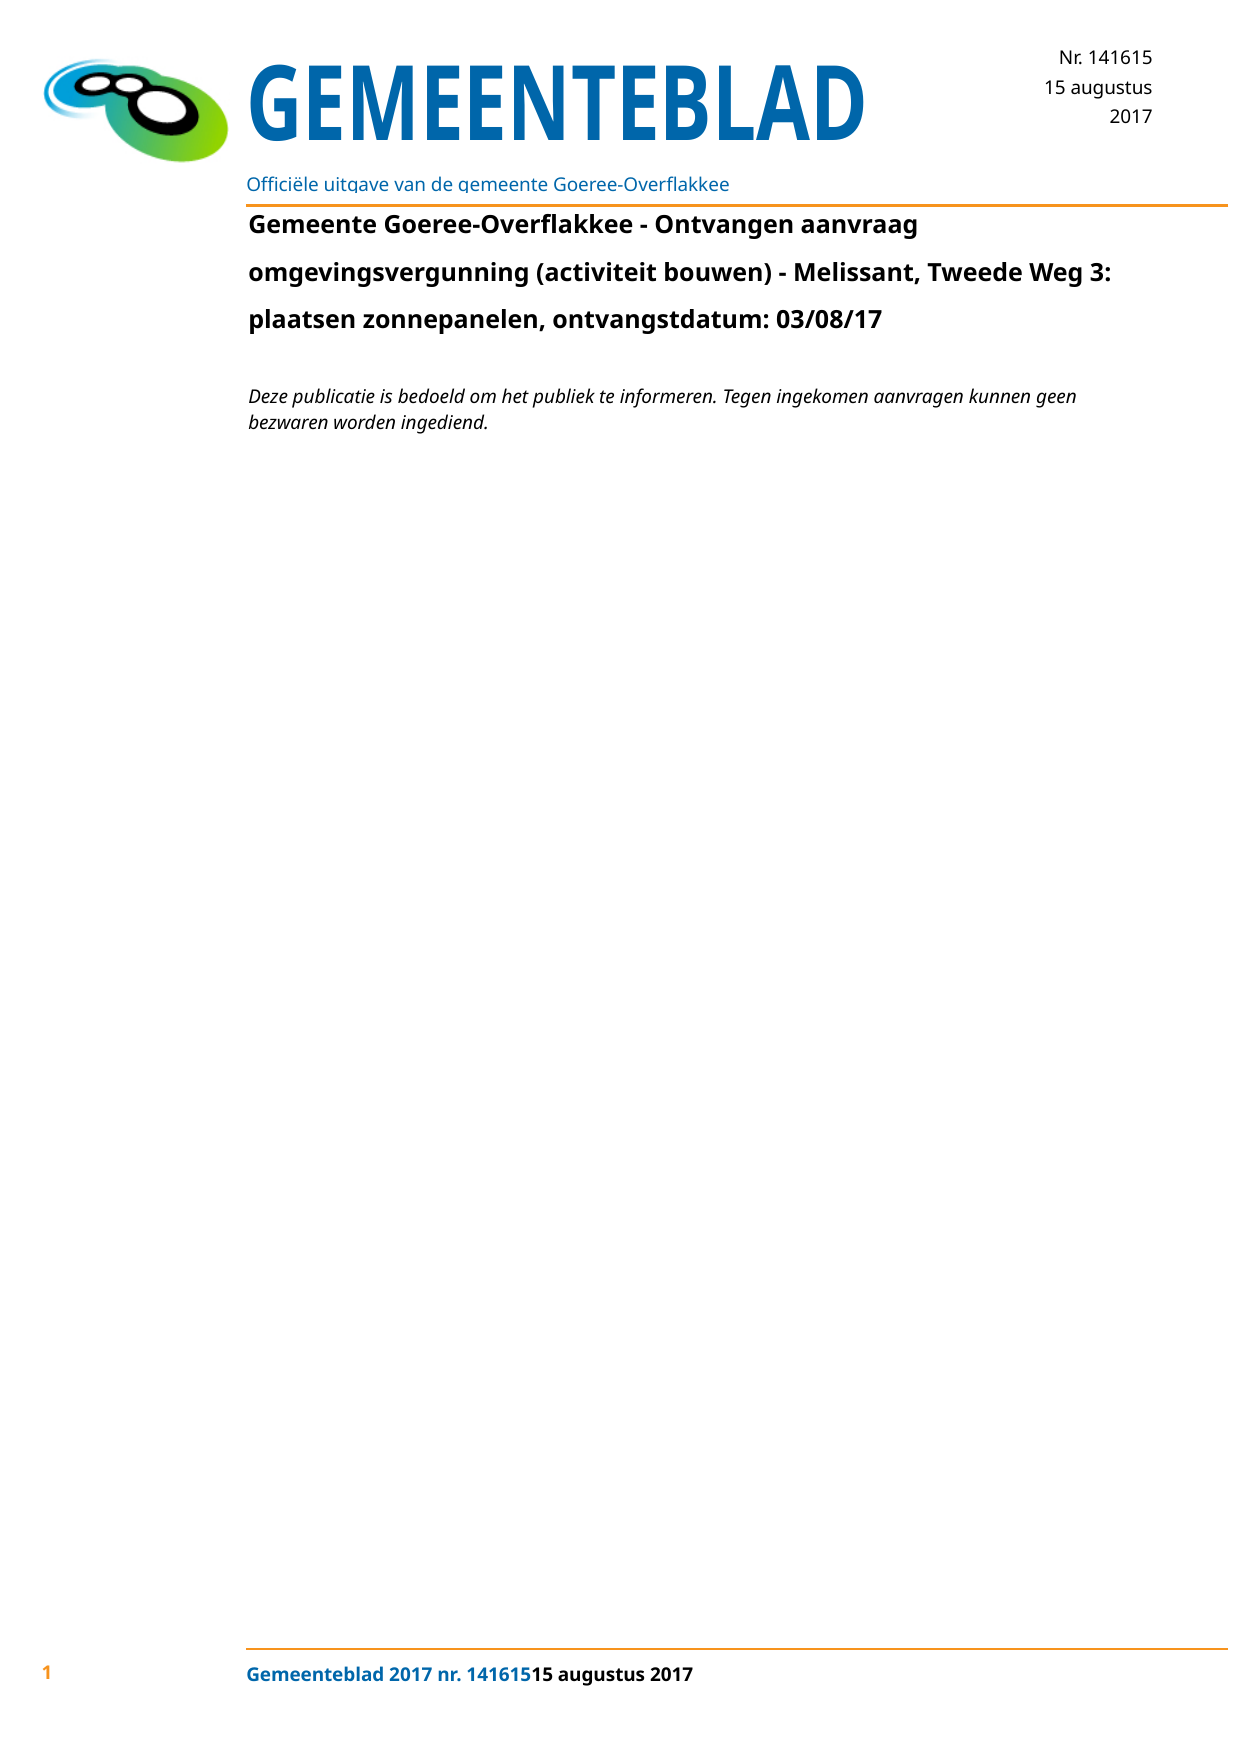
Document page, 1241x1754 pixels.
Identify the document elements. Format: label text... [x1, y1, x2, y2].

text Gemeente Goeree-Overflakkee - Ontvangen aanvraag omgevingsvergunning (activiteit bouwen) - Melissant, Tweede Weg 3: plaatsen zonnepanelen, ontvangstdatum: 03/08/17 [248, 207, 1152, 336]
text Deze publicatie is bedoeld om het publiek te informeren. Tegen ingekomen aanvragen kunnen geen bezwaren worden ingediend. [248, 384, 1152, 435]
picture [41, 47, 231, 172]
